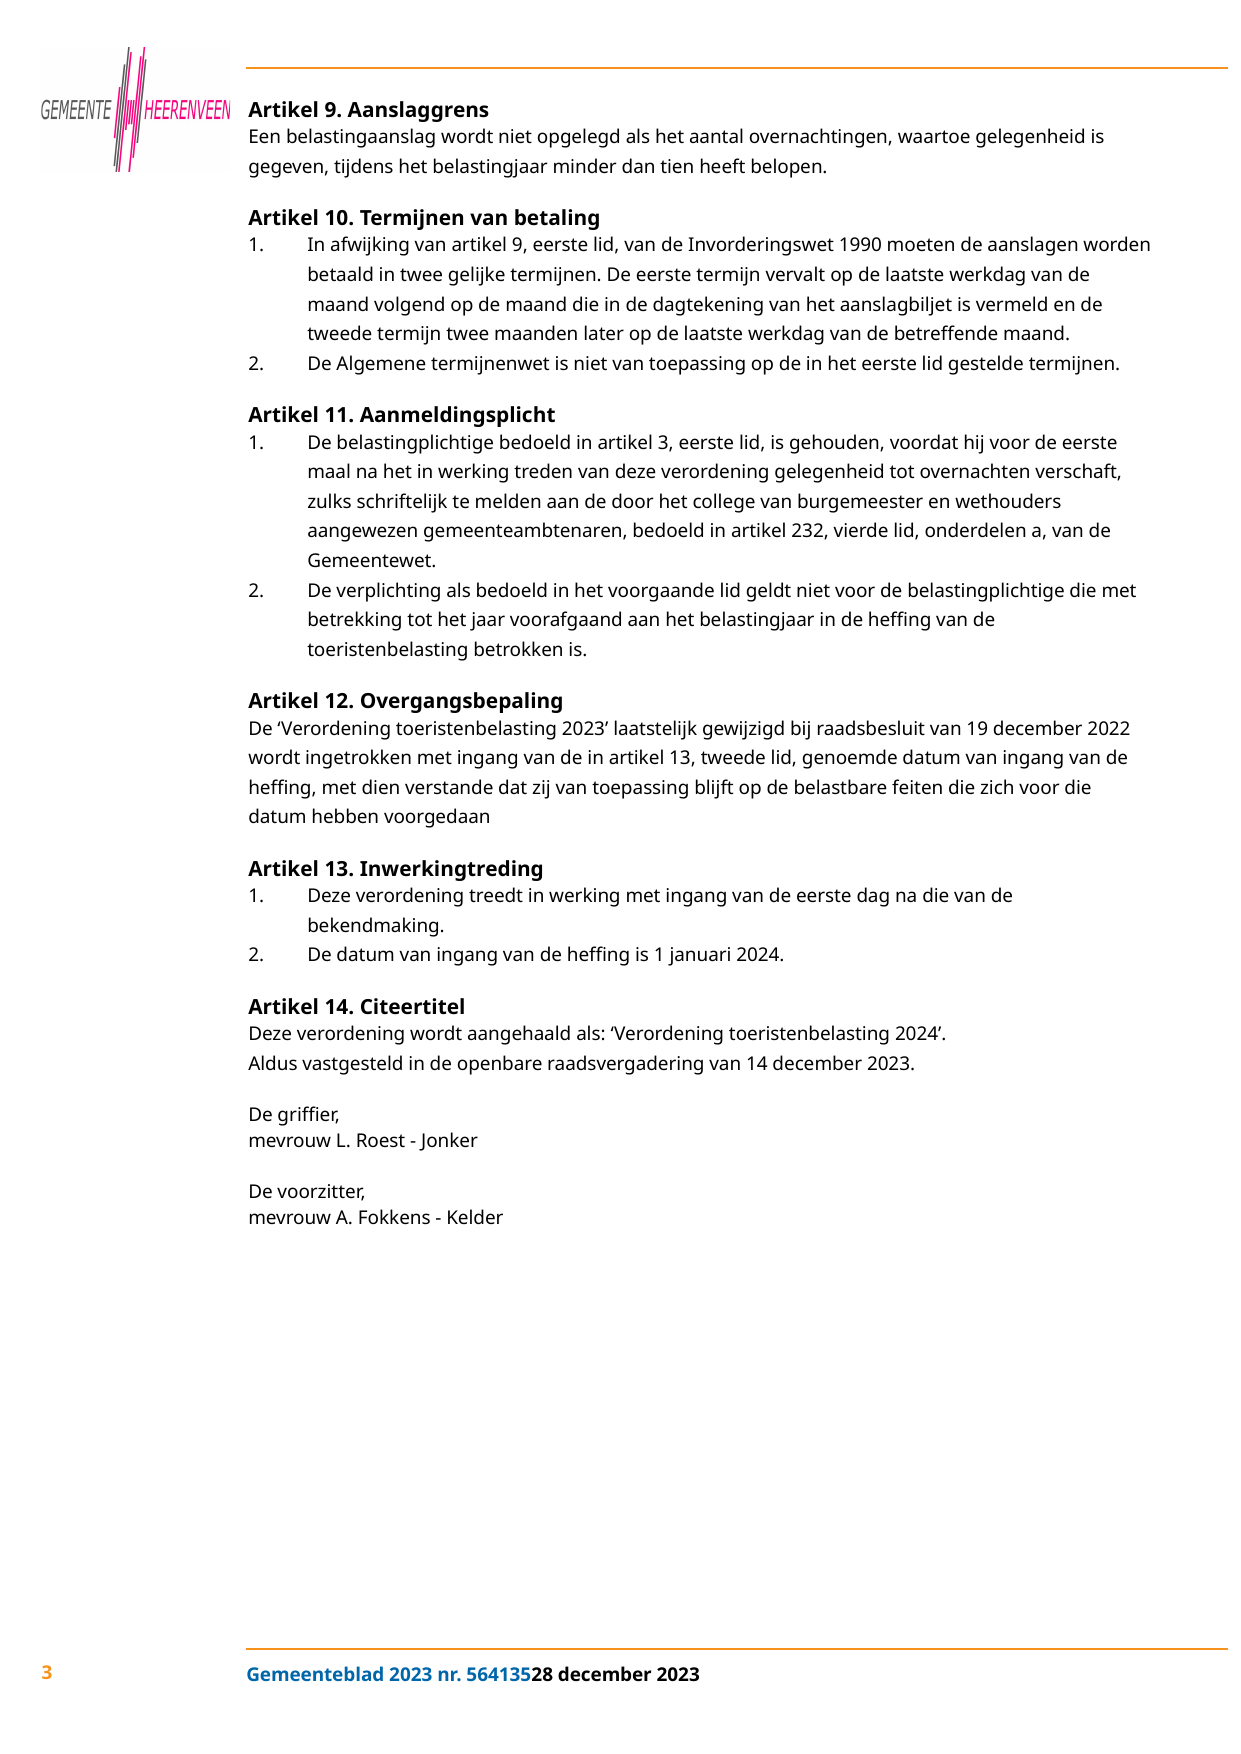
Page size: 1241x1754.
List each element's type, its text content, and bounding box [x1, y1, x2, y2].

text Artikel 9. Aanslaggrens [248, 95, 1152, 123]
text Artikel 13. Inwerkingtreding [248, 854, 1152, 882]
text Een belastingaanslag wordt niet opgelegd als het aantal overnachtingen, waartoe gelegenheid is gegeven, tijdens het belastingjaar minder dan tien heeft belopen. [248, 123, 1152, 178]
text Artikel 14. Citeertitel [248, 992, 1152, 1020]
list De Algemene termijnenwet is niet van toepassing op de in het eerste lid gestelde termijnen. [248, 350, 1152, 376]
text Deze verordening wordt aangehaald als: ‘Verordening toeristenbelasting 2024’. [248, 1020, 1152, 1046]
text Artikel 10. Termijnen van betaling [248, 203, 1152, 232]
list De belastingplichtige bedoeld in artikel 3, eerste lid, is gehouden, voordat hij voor de eerste maal na het in werking treden van deze verordening gelegenheid tot overnachten verschaft, zulks schriftelijk te melden aan de door het college van burgemeester en wethouders aangewezen gemeenteambtenaren, bedoeld in artikel 232, vierde lid, onderdelen a, van de Gemeentewet. [248, 429, 1152, 573]
list In afwijking van artikel 9, eerste lid, van de Invorderingswet 1990 moeten de aanslagen worden betaald in twee gelijke termijnen. De eerste termijn vervalt op de laatste werkdag van de maand volgend op de maand die in de dagtekening van het aanslagbiljet is vermeld en de tweede termijn twee maanden later op de laatste werkdag van de betreffende maand. [248, 232, 1152, 346]
text Artikel 11. Aanmeldingsplicht [248, 400, 1152, 429]
text Artikel 12. Overgangsbepaling [248, 686, 1152, 715]
picture [41, 47, 231, 172]
list De verplichting als bedoeld in het voorgaande lid geldt niet voor de belastingplichtige die met betrekking tot het jaar voorafgaand aan het belastingjaar in de heffing van de toeristenbelasting betrokken is. [248, 577, 1152, 662]
text mevrouw A. Fokkens - Kelder [248, 1204, 1152, 1230]
list Deze verordening treedt in werking met ingang van de eerste dag na die van de bekendmaking. [248, 882, 1152, 938]
text De voorzitter, [248, 1179, 1152, 1204]
text Aldus vastgesteld in de openbare raadsvergadering van 14 december 2023. [248, 1050, 1152, 1076]
list De datum van ingang van de heffing is 1 januari 2024. [248, 942, 1152, 967]
text mevrouw L. Roest - Jonker [248, 1127, 1152, 1153]
text De griffier, [248, 1101, 1152, 1127]
text De ‘Verordening toeristenbelasting 2023’ laatstelijk gewijzigd bij raadsbesluit van 19 december 2022 wordt ingetrokken met ingang van de in artikel 13, tweede lid, genoemde datum van ingang van de heffing, met dien verstande dat zij van toepassing blijft op de belastbare feiten die zich voor die datum hebben voorgedaan [248, 715, 1152, 829]
